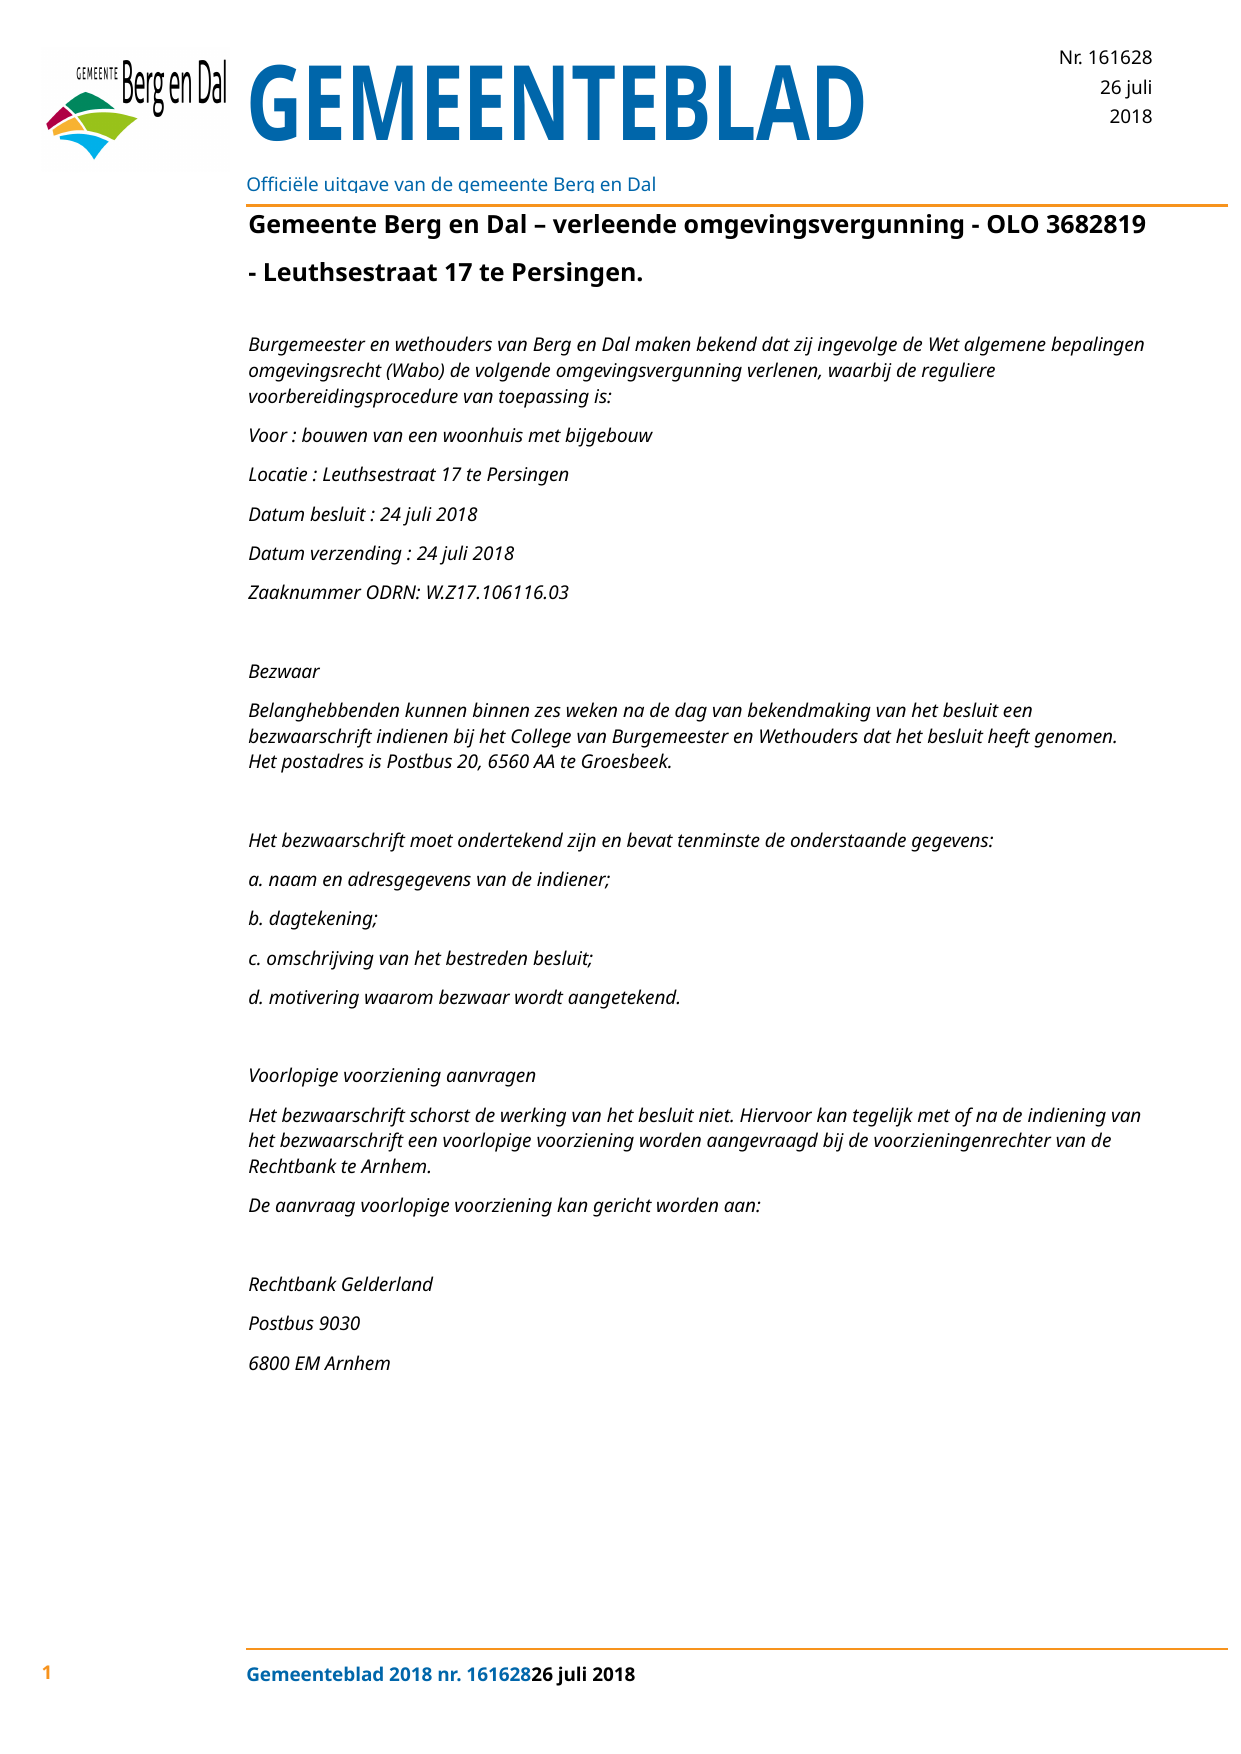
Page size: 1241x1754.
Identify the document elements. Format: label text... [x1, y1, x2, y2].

text Belanghebbenden kunnen binnen zes weken na de dag van bekendmaking van het besluit een bezwaarschrift indienen bij het College van Burgemeester en Wethouders dat het besluit heeft genomen. Het postadres is Postbus 20, 6560 AA te Groesbeek. [248, 697, 1152, 774]
text c. omschrijving van het bestreden besluit; [248, 945, 1152, 971]
text Burgemeester en wethouders van Berg en Dal maken bekend dat zij ingevolge de Wet algemene bepalingen omgevingsrecht (Wabo) de volgende omgevingsvergunning verlenen, waarbij de reguliere voorbereidingsprocedure van toepassing is: [248, 331, 1152, 409]
text Locatie : Leuthsestraat 17 te Persingen [248, 461, 1152, 487]
text 6800 EM Arnhem [248, 1350, 1152, 1376]
text Datum besluit : 24 juli 2018 [248, 501, 1152, 526]
text Het bezwaarschrift moet ondertekend zijn en bevat tenminste de onderstaande gegevens: [248, 827, 1152, 853]
text Voorlopige voorziening aanvragen [248, 1063, 1152, 1088]
text Zaaknummer ODRN: W.Z17.106116.03 [248, 579, 1152, 605]
text Gemeente Berg en Dal – verleende omgevingsvergunning - OLO 3682819 - Leuthsestraat 17 te Persingen. [248, 207, 1152, 288]
text b. dagtekening; [248, 906, 1152, 931]
text a. naam en adresgegevens van de indiener; [248, 866, 1152, 892]
picture [41, 47, 231, 172]
text Voor : bouwen van een woonhuis met bijgebouw [248, 422, 1152, 448]
text De aanvraag voorlopige voorziening kan gericht worden aan: [248, 1193, 1152, 1218]
text Bezwaar [248, 658, 1152, 683]
text Datum verzending : 24 juli 2018 [248, 540, 1152, 566]
text Postbus 9030 [248, 1311, 1152, 1336]
text d. motivering waarom bezwaar wordt aangetekend. [248, 984, 1152, 1010]
text Rechtbank Gelderland [248, 1271, 1152, 1297]
text Het bezwaarschrift schorst de werking van het besluit niet. Hiervoor kan tegelijk met of na de indiening van het bezwaarschrift een voorlopige voorziening worden aangevraagd bij de voorzieningenrechter van de Rechtbank te Arnhem. [248, 1102, 1152, 1179]
